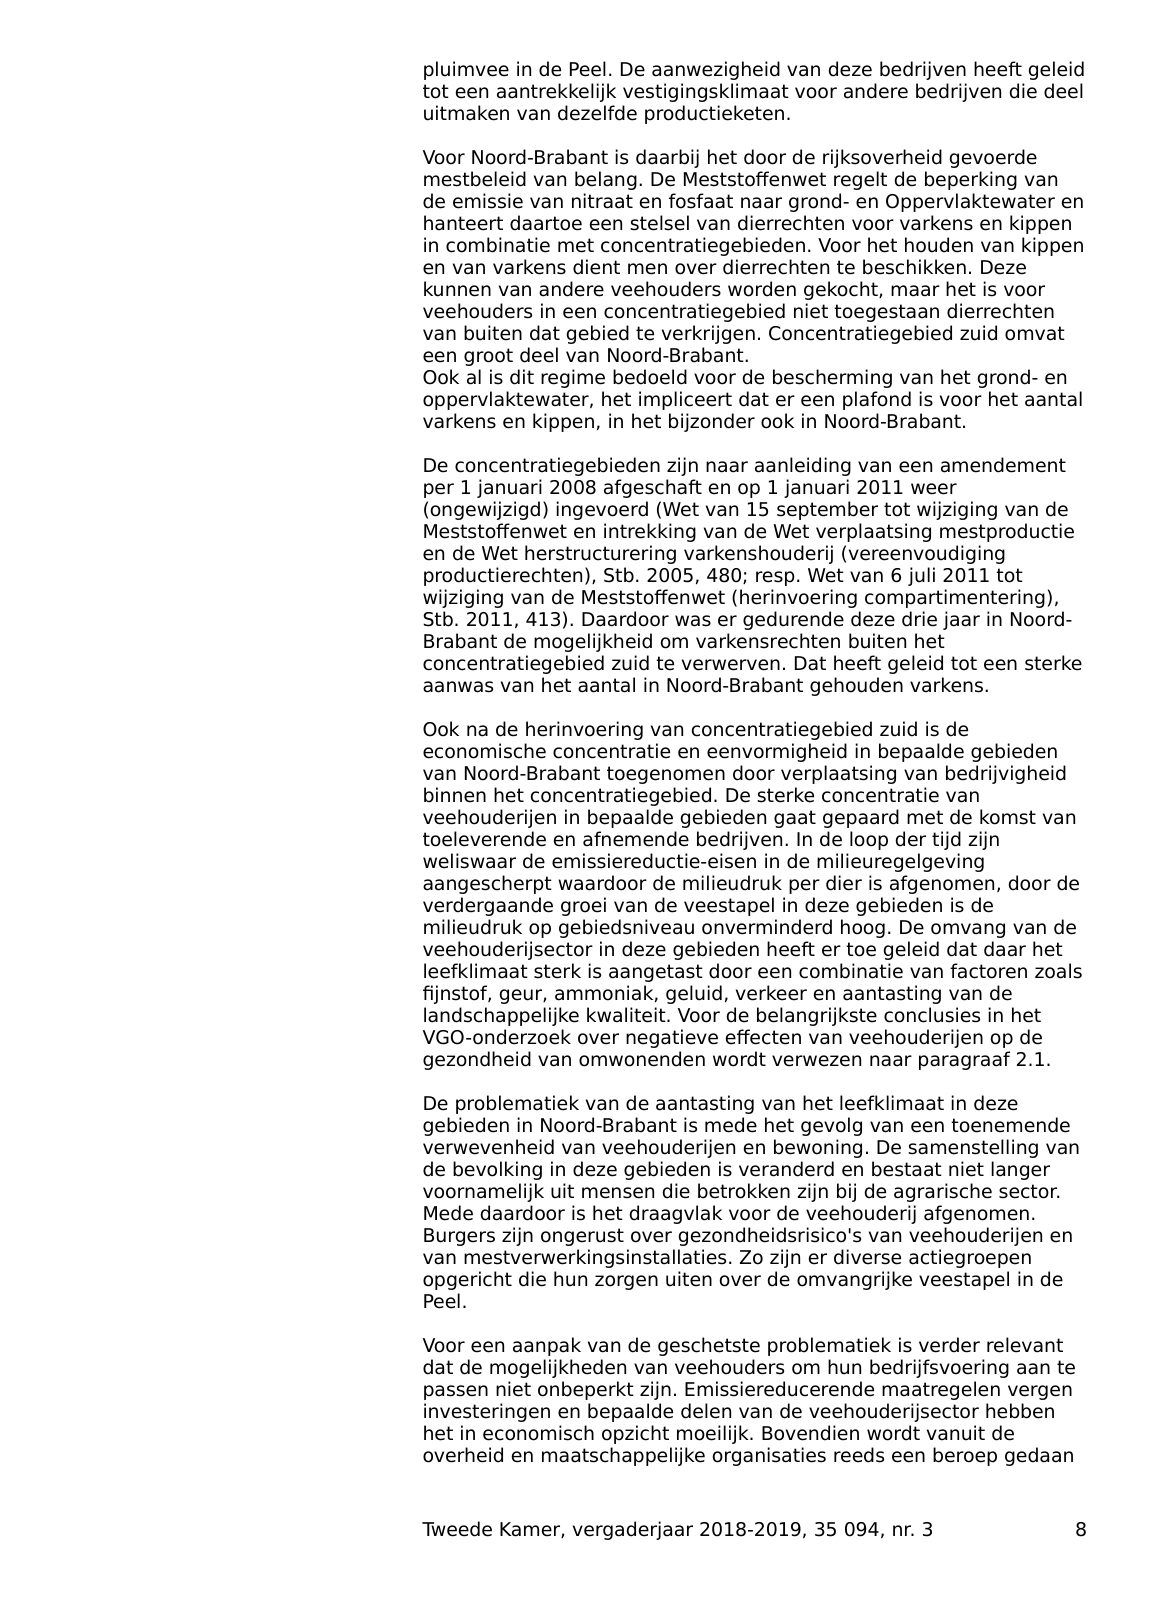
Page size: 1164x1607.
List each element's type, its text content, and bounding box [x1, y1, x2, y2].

text De concentratiegebieden zijn naar aanleiding van een amendement per 1 januari 2008 afgeschaft en op 1 januari 2011 weer (ongewijzigd) ingevoerd (Wet van 15 september tot wijziging van de Meststoffenwet en intrekking van de Wet verplaatsing mestproductie en de Wet herstructurering varkenshouderij (vereenvoudiging productierechten), Stb. 2005, 480; resp. Wet van 6 juli 2011 tot wijziging van de Meststoffenwet (herinvoering compartimentering), Stb. 2011, 413). Daardoor was er gedurende deze drie jaar in Noord-Brabant de mogelijkheid om varkensrechten buiten het concentratiegebied zuid te verwerven. Dat heeft geleid tot een sterke aanwas van het aantal in Noord-Brabant gehouden varkens. [422, 455, 1087, 697]
text De problematiek van de aantasting van het leefklimaat in deze gebieden in Noord-Brabant is mede het gevolg van een toenemende verwevenheid van veehouderijen en bewoning. De samenstelling van de bevolking in deze gebieden is veranderd en bestaat niet langer voornamelijk uit mensen die betrokken zijn bij de agrarische sector. Mede daardoor is het draagvlak voor de veehouderij afgenomen. Burgers zijn ongerust over gezondheidsrisico's van veehouderijen en van mestverwerkingsinstallaties. Zo zijn er diverse actiegroepen opgericht die hun zorgen uiten over de omvangrijke veestapel in de Peel. [422, 1093, 1087, 1313]
text Ook na de herinvoering van concentratiegebied zuid is de economische concentratie en eenvormigheid in bepaalde gebieden van Noord-Brabant toegenomen door verplaatsing van bedrijvigheid binnen het concentratiegebied. De sterke concentratie van veehouderijen in bepaalde gebieden gaat gepaard met de komst van toeleverende en afnemende bedrijven. In de loop der tijd zijn weliswaar de emissiereductie-eisen in de milieuregelgeving aangescherpt waardoor de milieudruk per dier is afgenomen, door de verdergaande groei van de veestapel in deze gebieden is de milieudruk op gebiedsniveau onverminderd hoog. De omvang van de veehouderijsector in deze gebieden heeft er toe geleid dat daar het leefklimaat sterk is aangetast door een combinatie van factoren zoals fijnstof, geur, ammoniak, geluid, verkeer en aantasting van de landschappelijke kwaliteit. Voor de belangrijkste conclusies in het VGO-onderzoek over negatieve effecten van veehouderijen op de gezondheid van omwonenden wordt verwezen naar paragraaf 2.1. [422, 719, 1087, 1071]
text Voor een aanpak van de geschetste problematiek is verder relevant dat de mogelijkheden van veehouders om hun bedrijfsvoering aan te passen niet onbeperkt zijn. Emissiereducerende maatregelen vergen investeringen en bepaalde delen van de veehouderijsector hebben het in economisch opzicht moeilijk. Bovendien wordt vanuit de overheid en maatschappelijke organisaties reeds een beroep gedaan [422, 1335, 1087, 1467]
text pluimvee in de Peel. De aanwezigheid van deze bedrijven heeft geleid tot een aantrekkelijk vestigingsklimaat voor andere bedrijven die deel uitmaken van dezelfde productieketen. [422, 59, 1087, 125]
text Voor Noord-Brabant is daarbij het door de rijksoverheid gevoerde mestbeleid van belang. De Meststoffenwet regelt de beperking van de emissie van nitraat en fosfaat naar grond- en Oppervlaktewater en hanteert daartoe een stelsel van dierrechten voor varkens en kippen in combinatie met concentratiegebieden. Voor het houden van kippen en van varkens dient men over dierrechten te beschikken. Deze kunnen van andere veehouders worden gekocht, maar het is voor veehouders in een concentratiegebied niet toegestaan dierrechten van buiten dat gebied te verkrijgen. Concentratiegebied zuid omvat een groot deel van Noord-Brabant. [422, 147, 1087, 367]
text Ook al is dit regime bedoeld voor de bescherming van het grond- en oppervlaktewater, het impliceert dat er een plafond is voor het aantal varkens en kippen, in het bijzonder ook in Noord-Brabant. [422, 367, 1087, 433]
